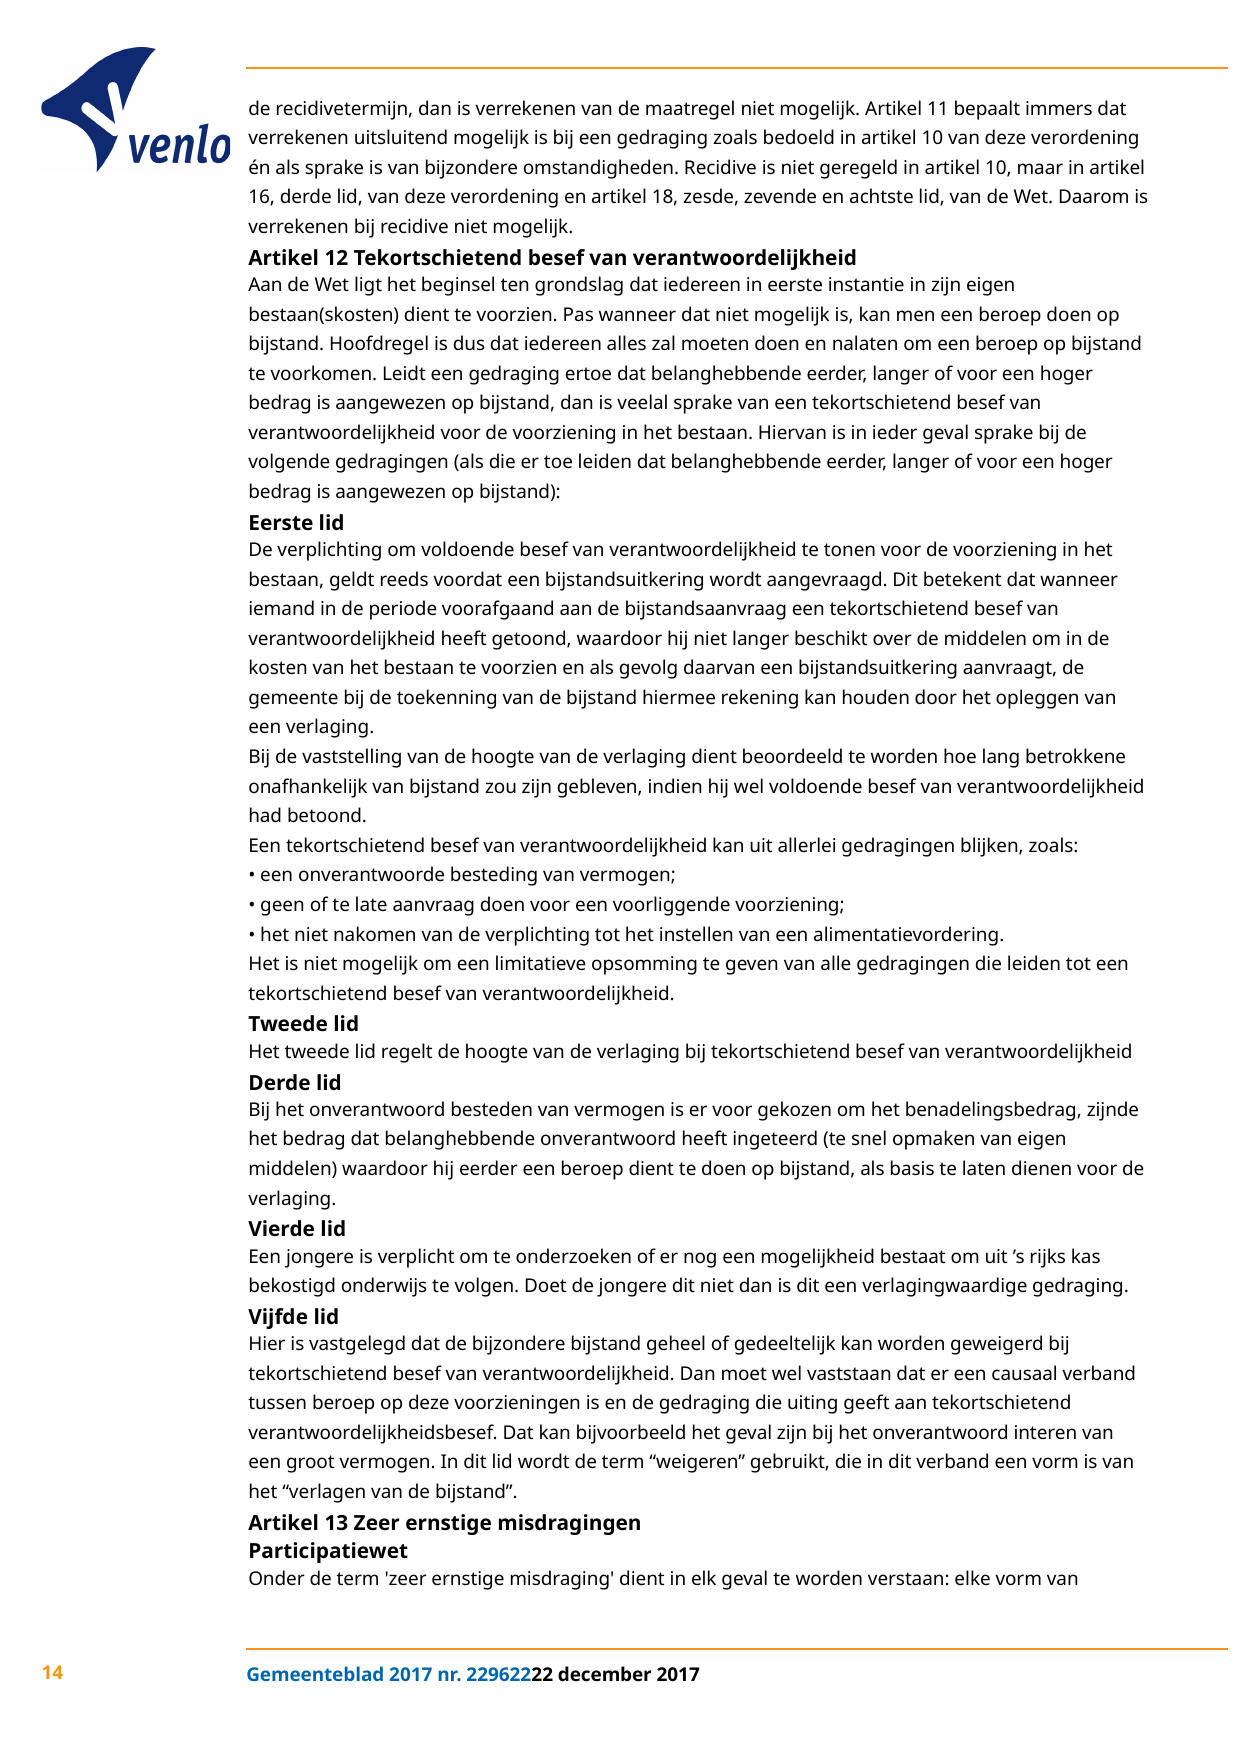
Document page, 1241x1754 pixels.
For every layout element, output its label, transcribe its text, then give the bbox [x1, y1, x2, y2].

text Derde lid [248, 1068, 1152, 1096]
text Hier is vastgelegd dat de bijzondere bijstand geheel of gedeeltelijk kan worden geweigerd bij tekortschietend besef van verantwoordelijkheid. Dan moet wel vaststaan dat er een causaal verband tussen beroep op deze voorzieningen is en de gedraging die uiting geeft aan tekortschietend verantwoordelijkheidsbesef. Dat kan bijvoorbeeld het geval zijn bij het onverantwoord interen van een groot vermogen. In dit lid wordt de term “weigeren” gebruikt, die in dit verband een vorm is van het “verlagen van de bijstand”. [248, 1330, 1152, 1504]
text Het tweede lid regelt de hoogte van de verlaging bij tekortschietend besef van verantwoordelijkheid [248, 1038, 1152, 1064]
text Aan de Wet ligt het beginsel ten grondslag dat iedereen in eerste instantie in zijn eigen bestaan(skosten) dient te voorzien. Pas wanneer dat niet mogelijk is, kan men een beroep doen op bijstand. Hoofdregel is dus dat iedereen alles zal moeten doen en nalaten om een beroep op bijstand te voorkomen. Leidt een gedraging ertoe dat belanghebbende eerder, langer of voor een hoger bedrag is aangewezen op bijstand, dan is veelal sprake van een tekortschietend besef van verantwoordelijkheid voor de voorziening in het bestaan. Hiervan is in ieder geval sprake bij de volgende gedragingen (als die er toe leiden dat belanghebbende eerder, langer of voor een hoger bedrag is aangewezen op bijstand): [248, 271, 1152, 504]
text Bij de vaststelling van de hoogte van de verlaging dient beoordeeld te worden hoe lang betrokkene onafhankelijk van bijstand zou zijn gebleven, indien hij wel voldoende besef van verantwoordelijkheid had betoond. [248, 743, 1152, 828]
text Artikel 12 Tekortschietend besef van verantwoordelijkheid [248, 243, 1152, 271]
text Tweede lid [248, 1009, 1152, 1038]
text • een onverantwoorde besteding van vermogen; [248, 862, 1152, 887]
text de recidivetermijn, dan is verrekenen van de maatregel niet mogelijk. Artikel 11 bepaalt immers dat verrekenen uitsluitend mogelijk is bij een gedraging zoals bedoeld in artikel 10 van deze verordening én als sprake is van bijzondere omstandigheden. Recidive is niet geregeld in artikel 10, maar in artikel 16, derde lid, van deze verordening en artikel 18, zesde, zevende en achtste lid, van de Wet. Daarom is verrekenen bij recidive niet mogelijk. [248, 95, 1152, 239]
text Artikel 13 Zeer ernstige misdragingen [248, 1508, 1152, 1536]
text Eerste lid [248, 508, 1152, 536]
text Bij het onverantwoord besteden van vermogen is er voor gekozen om het benadelingsbedrag, zijnde het bedrag dat belanghebbende onverantwoord heeft ingeteerd (te snel opmaken van eigen middelen) waardoor hij eerder een beroep dient te doen op bijstand, als basis te laten dienen voor de verlaging. [248, 1096, 1152, 1211]
picture [41, 47, 231, 172]
text Participatiewet [248, 1536, 1152, 1565]
text Vijfde lid [248, 1302, 1152, 1330]
text Een jongere is verplicht om te onderzoeken of er nog een mogelijkheid bestaat om uit ’s rijks kas bekostigd onderwijs te volgen. Doet de jongere dit niet dan is dit een verlagingwaardige gedraging. [248, 1243, 1152, 1298]
text • geen of te late aanvraag doen voor een voorliggende voorziening; [248, 891, 1152, 917]
text De verplichting om voldoende besef van verantwoordelijkheid te tonen voor de voorziening in het bestaan, geldt reeds voordat een bijstandsuitkering wordt aangevraagd. Dit betekent dat wanneer iemand in de periode voorafgaand aan de bijstandsaanvraag een tekortschietend besef van verantwoordelijkheid heeft getoond, waardoor hij niet langer beschikt over de middelen om in de kosten van het bestaan te voorzien en als gevolg daarvan een bijstandsuitkering aanvraagt, de gemeente bij de toekenning van de bijstand hiermee rekening kan houden door het opleggen van een verlaging. [248, 536, 1152, 739]
text Vierde lid [248, 1214, 1152, 1243]
text Onder de term 'zeer ernstige misdraging' dient in elk geval te worden verstaan: elke vorm van [248, 1565, 1152, 1591]
text Een tekortschietend besef van verantwoordelijkheid kan uit allerlei gedragingen blijken, zoals: [248, 832, 1152, 858]
text • het niet nakomen van de verplichting tot het instellen van een alimentatievordering. [248, 921, 1152, 947]
text Het is niet mogelijk om een limitatieve opsomming te geven van alle gedragingen die leiden tot een tekortschietend besef van verantwoordelijkheid. [248, 950, 1152, 1006]
